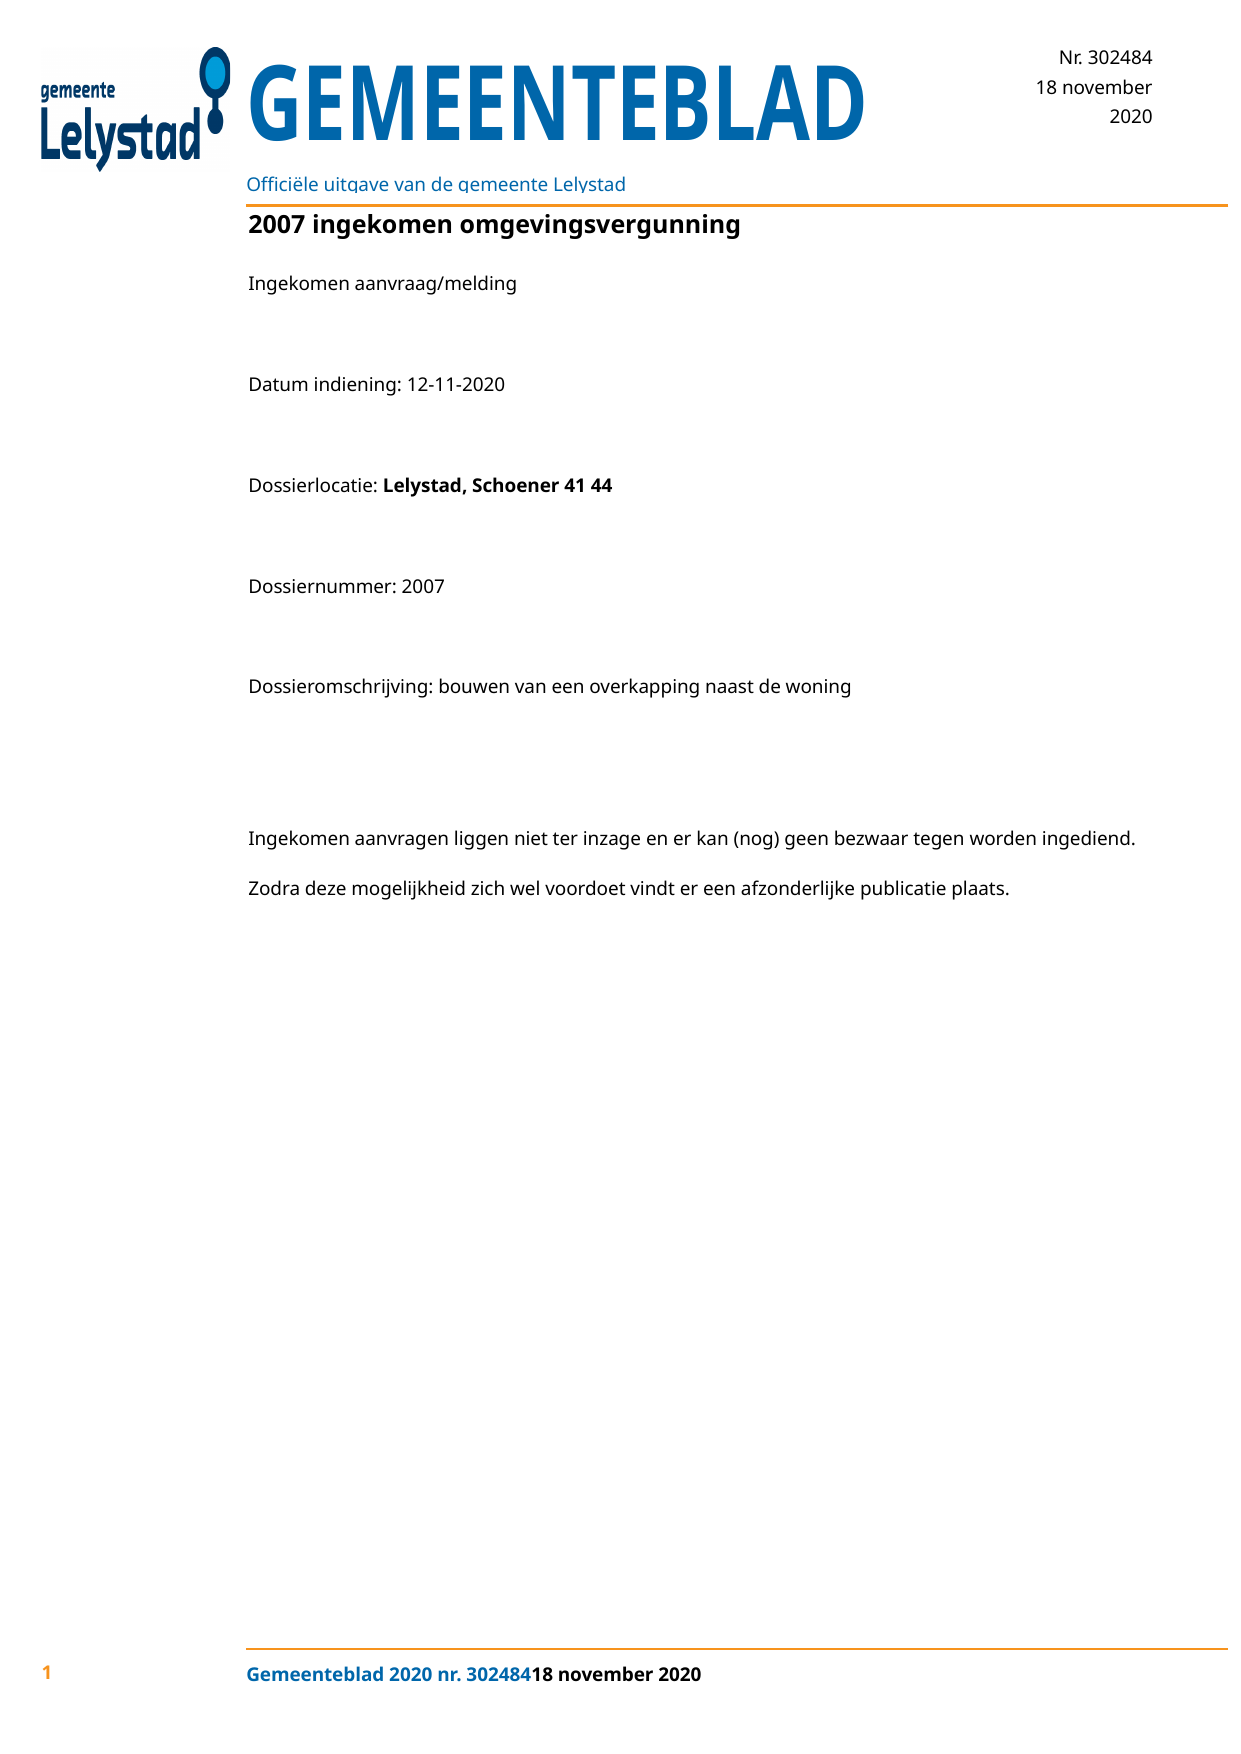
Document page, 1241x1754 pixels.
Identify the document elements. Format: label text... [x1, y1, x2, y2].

text Dossierlocatie: Lelystad, Schoener 41 44 [248, 472, 1152, 498]
text Ingekomen aanvraag/melding [248, 270, 1152, 296]
text Datum indiening: 12-11-2020 [248, 371, 1152, 397]
text Ingekomen aanvragen liggen niet ter inzage en er kan (nog) geen bezwaar tegen worden ingediend. [248, 825, 1152, 851]
text Zodra deze mogelijkheid zich wel voordoet vindt er een afzonderlijke publicatie plaats. [248, 875, 1152, 901]
text 2007 ingekomen omgevingsvergunning [248, 207, 1152, 241]
picture [41, 47, 231, 172]
text Dossieromschrijving: bouwen van een overkapping naast de woning [248, 674, 1152, 699]
text Dossiernummer: 2007 [248, 573, 1152, 598]
